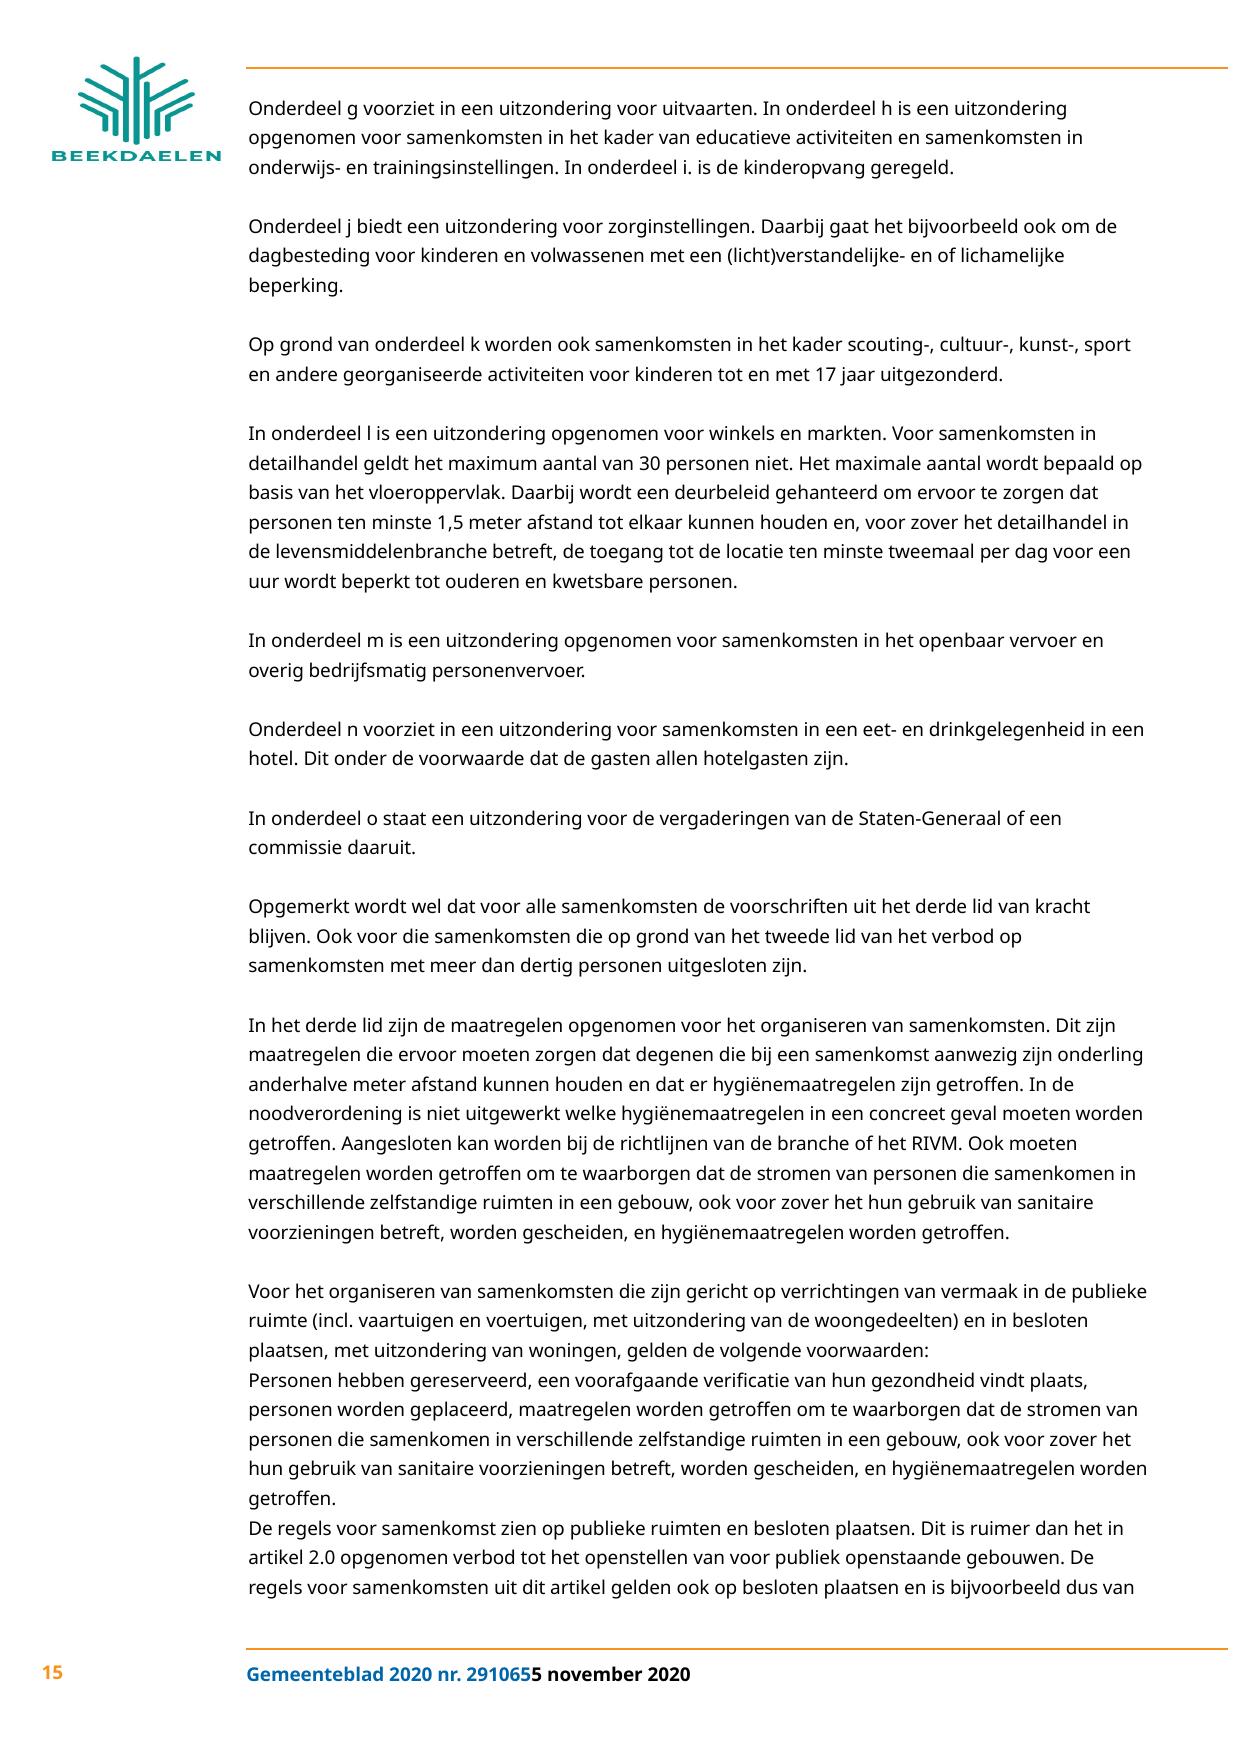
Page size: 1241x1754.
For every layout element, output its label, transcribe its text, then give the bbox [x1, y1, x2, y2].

text In onderdeel l is een uitzondering opgenomen voor winkels en markten. Voor samenkomsten in detailhandel geldt het maximum aantal van 30 personen niet. Het maximale aantal wordt bepaald op basis van het vloeroppervlak. Daarbij wordt een deurbeleid gehanteerd om ervoor te zorgen dat personen ten minste 1,5 meter afstand tot elkaar kunnen houden en, voor zover het detailhandel in de levensmiddelenbranche betreft, de toegang tot de locatie ten minste tweemaal per dag voor een uur wordt beperkt tot ouderen en kwetsbare personen. [248, 420, 1152, 594]
text Voor het organiseren van samenkomsten die zijn gericht op verrichtingen van vermaak in de publieke ruimte (incl. vaartuigen en voertuigen, met uitzondering van de woongedeelten) en in besloten plaatsen, met uitzondering van woningen, gelden de volgende voorwaarden: [248, 1278, 1152, 1363]
text Onderdeel g voorziet in een uitzondering voor uitvaarten. In onderdeel h is een uitzondering opgenomen voor samenkomsten in het kader van educatieve activiteiten en samenkomsten in onderwijs- en trainingsinstellingen. In onderdeel i. is de kinderopvang geregeld. [248, 95, 1152, 180]
text De regels voor samenkomst zien op publieke ruimten en besloten plaatsen. Dit is ruimer dan het in artikel 2.0 opgenomen verbod tot het openstellen van voor publiek openstaande gebouwen. De regels voor samenkomsten uit dit artikel gelden ook op besloten plaatsen en is bijvoorbeeld dus van [248, 1515, 1152, 1600]
text In onderdeel o staat een uitzondering voor de vergaderingen van de Staten-Generaal of een commissie daaruit. [248, 805, 1152, 860]
text Onderdeel n voorziet in een uitzondering voor samenkomsten in een eet- en drinkgelegenheid in een hotel. Dit onder de voorwaarde dat de gasten allen hotelgasten zijn. [248, 716, 1152, 771]
text Opgemerkt wordt wel dat voor alle samenkomsten de voorschriften uit het derde lid van kracht blijven. Ook voor die samenkomsten die op grond van het tweede lid van het verbod op samenkomsten met meer dan dertig personen uitgesloten zijn. [248, 893, 1152, 978]
text Personen hebben gereserveerd, een voorafgaande verificatie van hun gezondheid vindt plaats, personen worden geplaceerd, maatregelen worden getroffen om te waarborgen dat de stromen van personen die samenkomen in verschillende zelfstandige ruimten in een gebouw, ook voor zover het hun gebruik van sanitaire voorzieningen betreft, worden gescheiden, en hygiënemaatregelen worden getroffen. [248, 1367, 1152, 1511]
text In onderdeel m is een uitzondering opgenomen voor samenkomsten in het openbaar vervoer en overig bedrijfsmatig personenvervoer. [248, 627, 1152, 683]
text Onderdeel j biedt een uitzondering voor zorginstellingen. Daarbij gaat het bijvoorbeeld ook om de dagbesteding voor kinderen en volwassenen met een (licht)verstandelijke- en of lichamelijke beperking. [248, 213, 1152, 298]
text In het derde lid zijn de maatregelen opgenomen voor het organiseren van samenkomsten. Dit zijn maatregelen die ervoor moeten zorgen dat degenen die bij een samenkomst aanwezig zijn onderling anderhalve meter afstand kunnen houden en dat er hygiënemaatregelen zijn getroffen. In de noodverordening is niet uitgewerkt welke hygiënemaatregelen in een concreet geval moeten worden getroffen. Aangesloten kan worden bij de richtlijnen van de branche of het RIVM. Ook moeten maatregelen worden getroffen om te waarborgen dat de stromen van personen die samenkomen in verschillende zelfstandige ruimten in een gebouw, ook voor zover het hun gebruik van sanitaire voorzieningen betreft, worden gescheiden, en hygiënemaatregelen worden getroffen. [248, 1012, 1152, 1245]
text Op grond van onderdeel k worden ook samenkomsten in het kader scouting-, cultuur-, kunst-, sport en andere georganiseerde activiteiten voor kinderen tot en met 17 jaar uitgezonderd. [248, 331, 1152, 387]
picture [41, 47, 231, 172]
